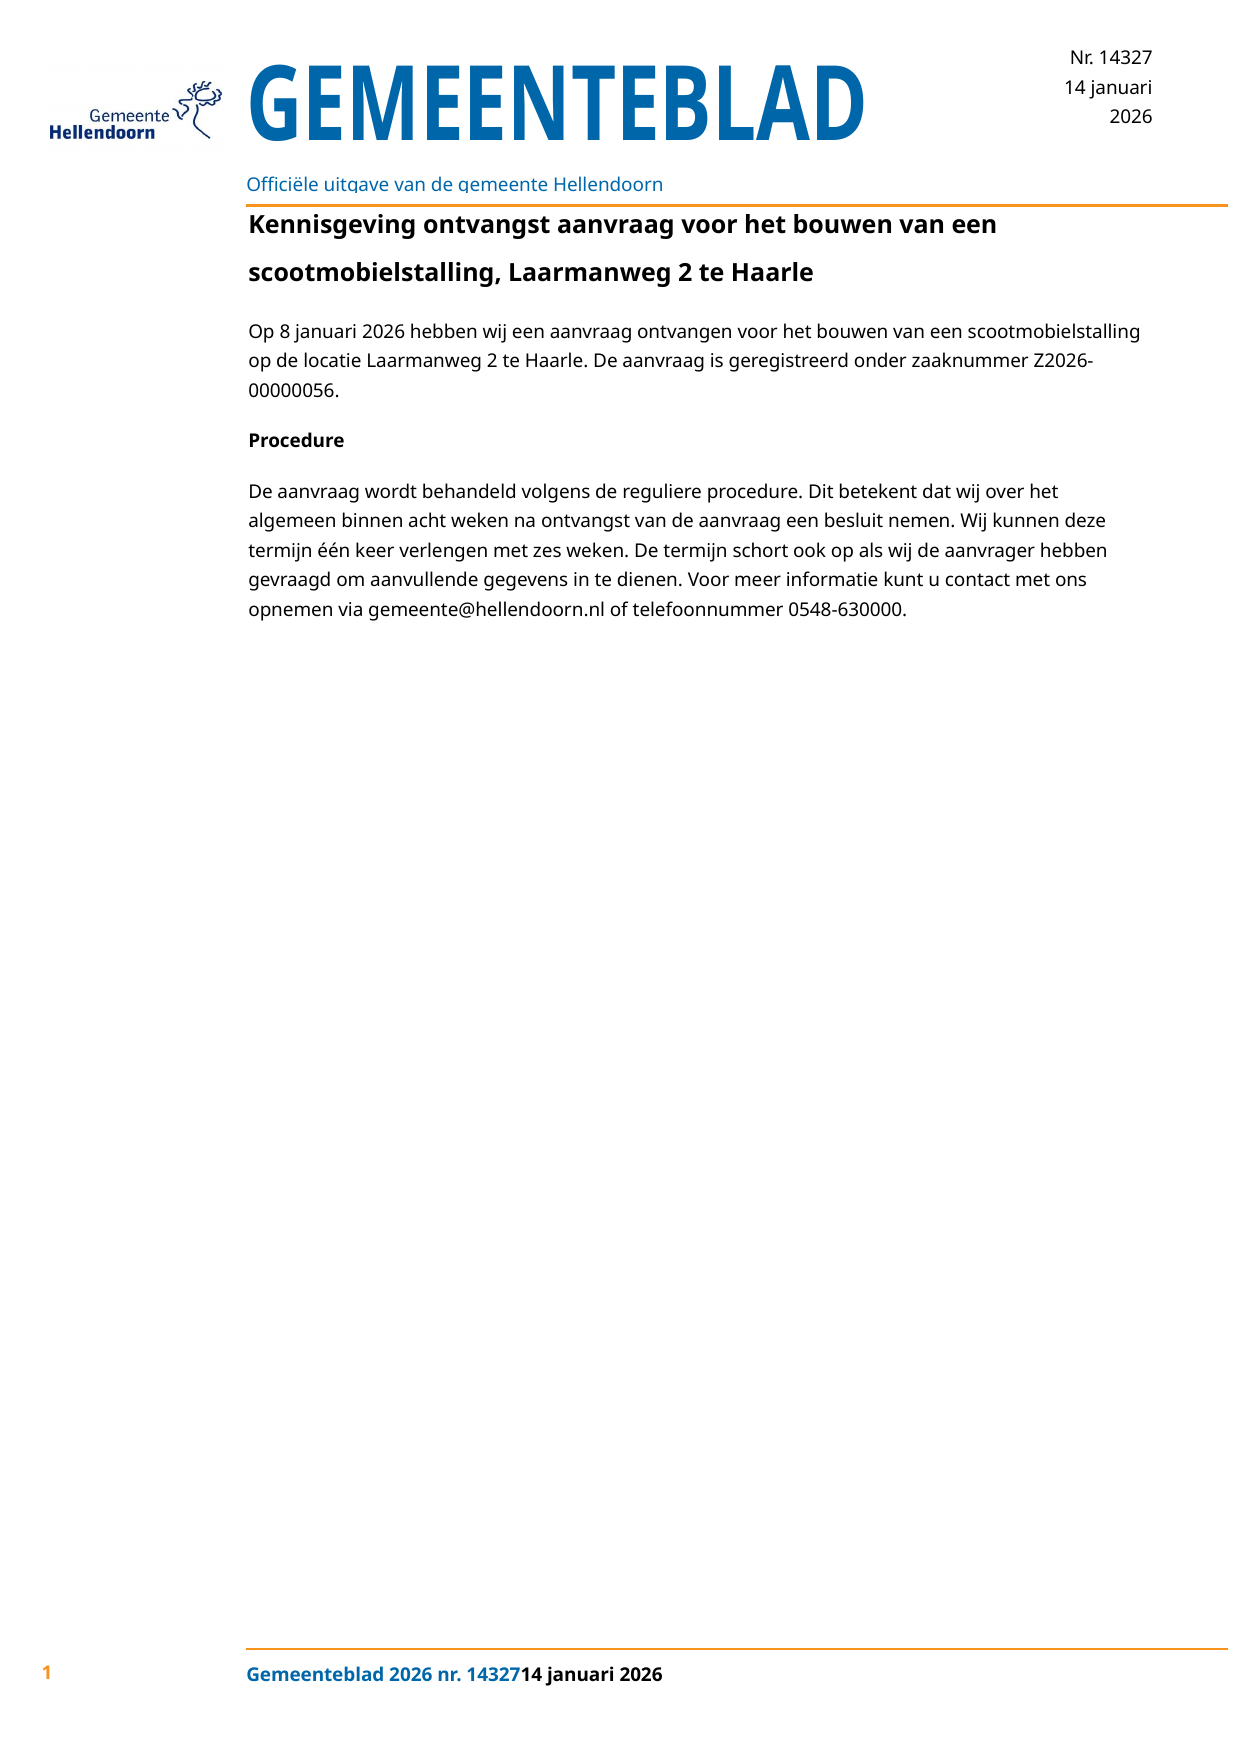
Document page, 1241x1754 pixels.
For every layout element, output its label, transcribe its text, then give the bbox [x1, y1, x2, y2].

text Kennisgeving ontvangst aanvraag voor het bouwen van een scootmobielstalling, Laarmanweg 2 te Haarle [248, 207, 1152, 288]
text Op 8 januari 2026 hebben wij een aanvraag ontvangen voor het bouwen van een scootmobielstalling op de locatie Laarmanweg 2 te Haarle. De aanvraag is geregistreerd onder zaaknummer Z2026-00000056. [248, 318, 1152, 403]
text Procedure [248, 427, 1152, 453]
text De aanvraag wordt behandeld volgens de reguliere procedure. Dit betekent dat wij over het algemeen binnen acht weken na ontvangst van de aanvraag een besluit nemen. Wij kunnen deze termijn één keer verlengen met zes weken. De termijn schort ook op als wij de aanvrager hebben gevraagd om aanvullende gegevens in te dienen. Voor meer informatie kunt u contact met ons opnemen via gemeente@hellendoorn.nl of telefoonnummer 0548-630000. [248, 478, 1152, 622]
picture [41, 47, 231, 172]
